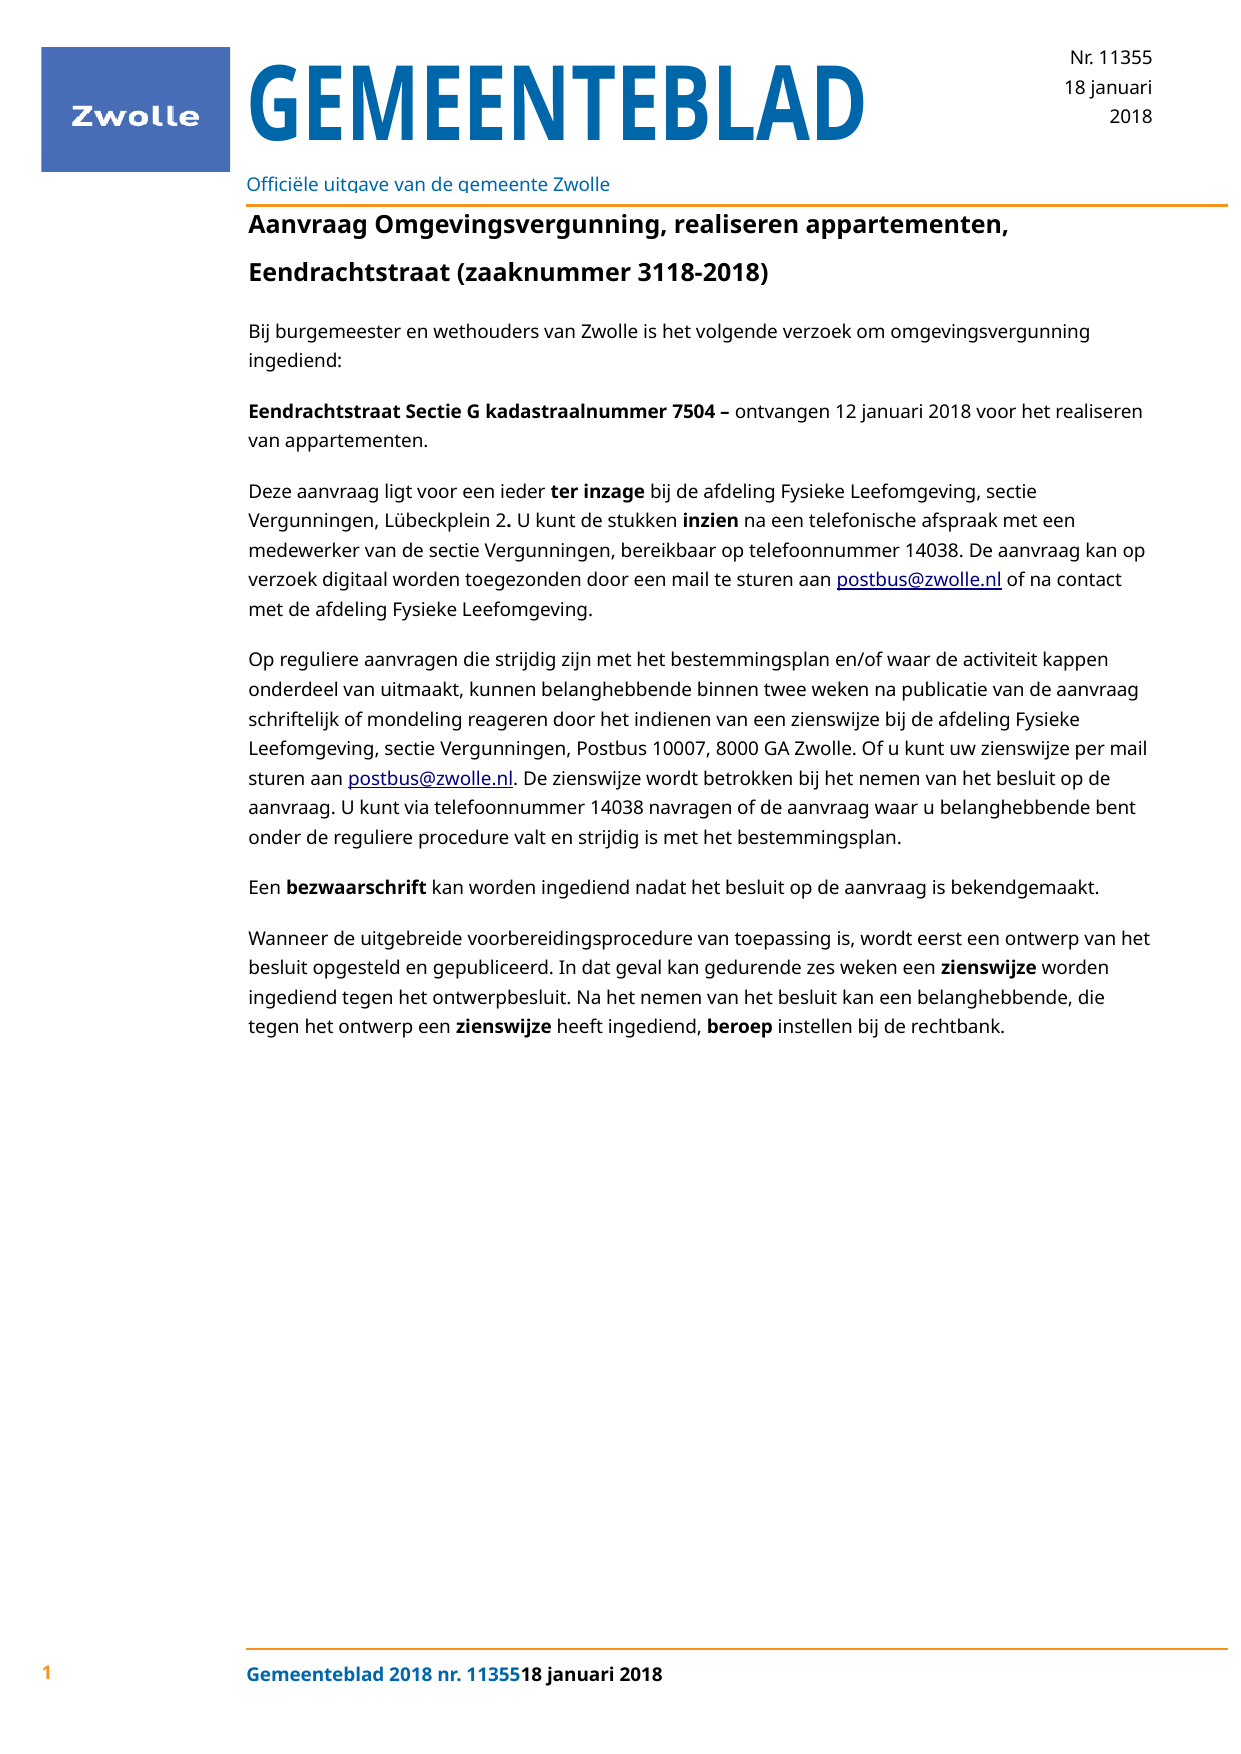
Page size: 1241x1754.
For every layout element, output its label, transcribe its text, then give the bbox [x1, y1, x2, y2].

text Eendrachtstraat Sectie G kadastraalnummer 7504 – ontvangen 12 januari 2018 voor het realiseren van appartementen. [248, 398, 1152, 453]
text Aanvraag Omgevingsvergunning, realiseren appartementen, Eendrachtstraat (zaaknummer 3118-2018) [248, 207, 1152, 288]
text Op reguliere aanvragen die strijdig zijn met het bestemmingsplan en/of waar de activiteit kappen onderdeel van uitmaakt, kunnen belanghebbende binnen twee weken na publicatie van de aanvraag schriftelijk of mondeling reageren door het indienen van een zienswijze bij de afdeling Fysieke Leefomgeving, sectie Vergunningen, Postbus 10007, 8000 GA Zwolle. Of u kunt uw zienswijze per mail sturen aan postbus@zwolle.nl. De zienswijze wordt betrokken bij het nemen van het besluit op de aanvraag. U kunt via telefoonnummer 14038 navragen of de aanvraag waar u belanghebbende bent onder de reguliere procedure valt en strijdig is met het bestemmingsplan. [248, 647, 1152, 850]
text Bij burgemeester en wethouders van Zwolle is het volgende verzoek om omgevingsvergunning ingediend: [248, 318, 1152, 373]
text Een bezwaarschrift kan worden ingediend nadat het besluit op de aanvraag is bekendgemaakt. [248, 874, 1152, 900]
text Wanneer de uitgebreide voorbereidingsprocedure van toepassing is, wordt eerst een ontwerp van het besluit opgesteld en gepubliceerd. In dat geval kan gedurende zes weken een zienswijze worden ingediend tegen het ontwerpbesluit. Na het nemen van het besluit kan een belanghebbende, die tegen het ontwerp een zienswijze heeft ingediend, beroep instellen bij de rechtbank. [248, 925, 1152, 1039]
text Deze aanvraag ligt voor een ieder ter inzage bij de afdeling Fysieke Leefomgeving, sectie Vergunningen, Lübeckplein 2. U kunt de stukken inzien na een telefonische afspraak met een medewerker van de sectie Vergunningen, bereikbaar op telefoonnummer 14038. De aanvraag kan op verzoek digitaal worden toegezonden door een mail te sturen aan postbus@zwolle.nl of na contact met de afdeling Fysieke Leefomgeving. [248, 478, 1152, 622]
picture [41, 47, 231, 172]
